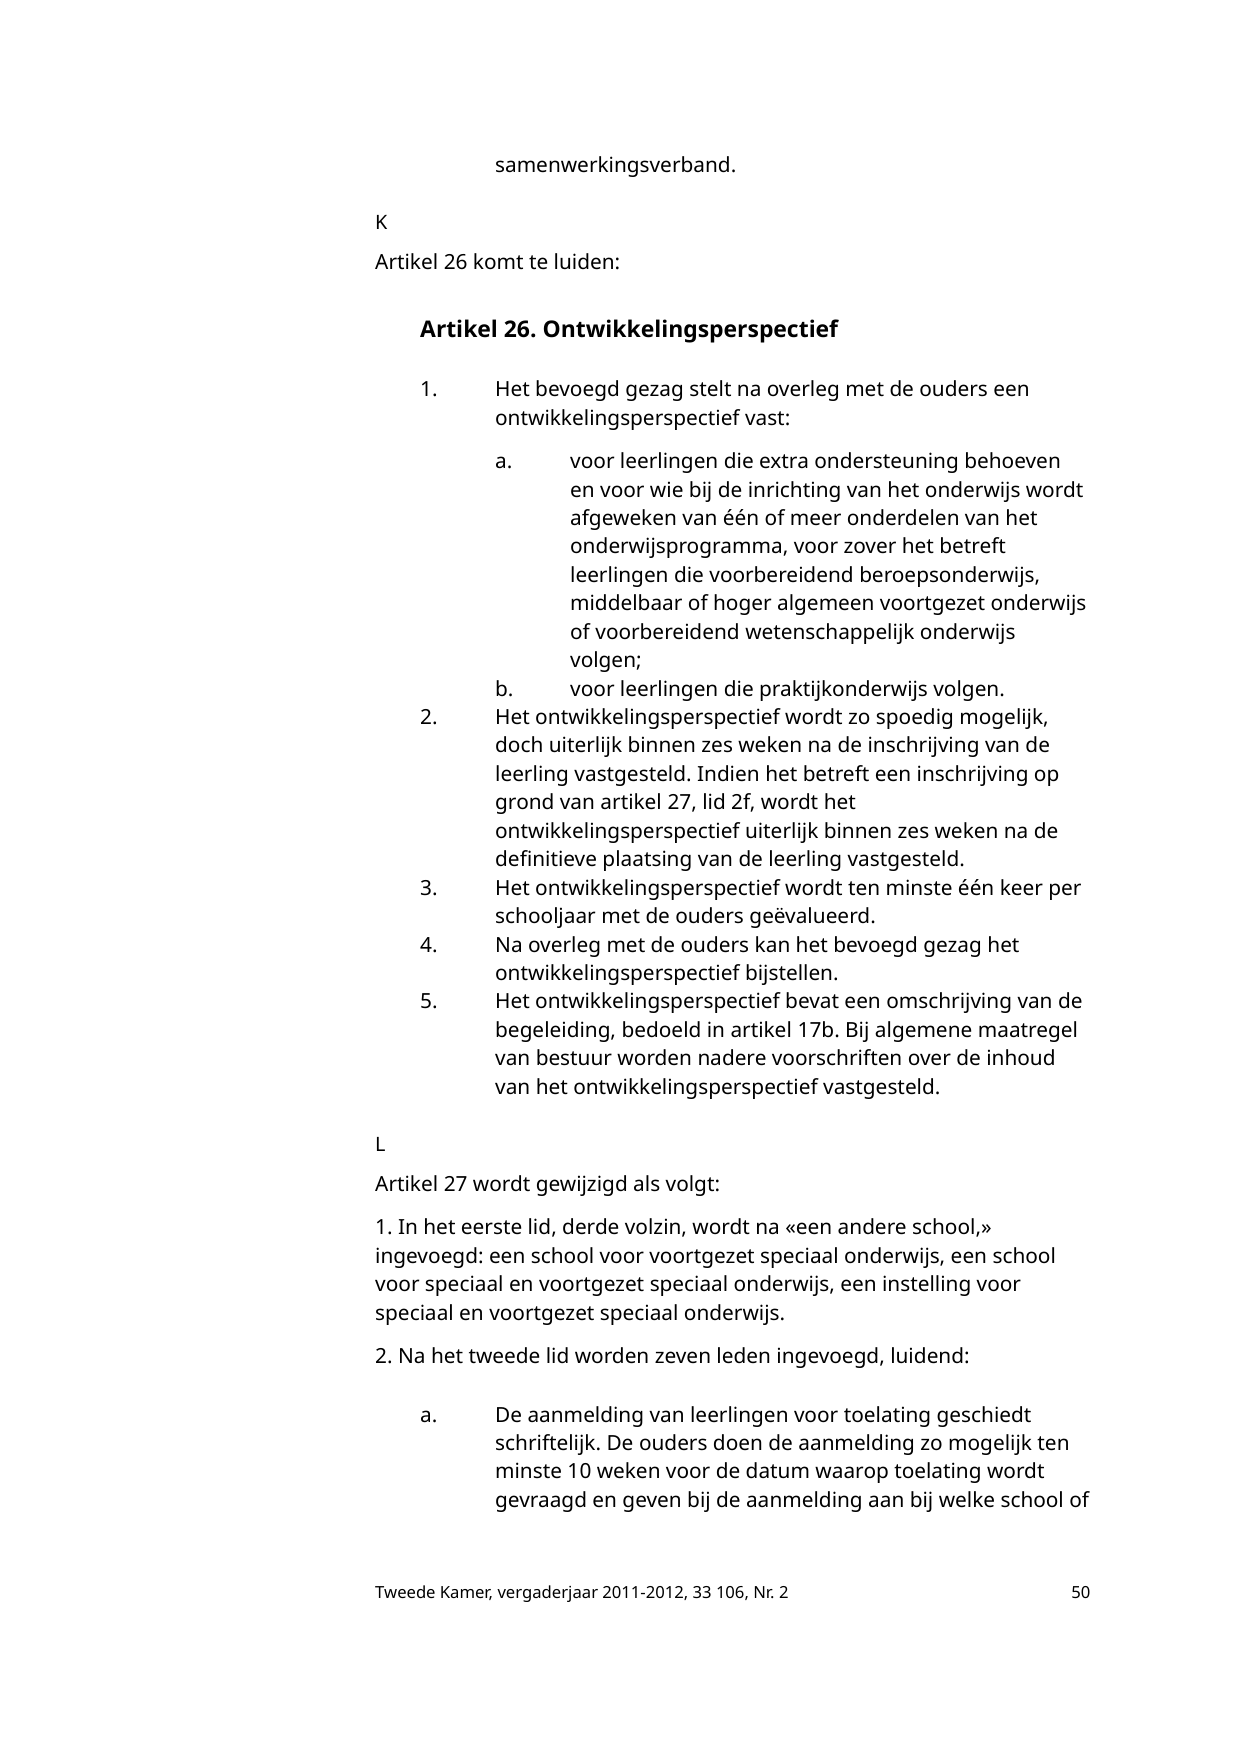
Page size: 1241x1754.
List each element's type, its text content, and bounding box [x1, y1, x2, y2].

list voor leerlingen die extra ondersteuning behoeven en voor wie bij de inrichting van het onderwijs wordt afgeweken van één of meer onderdelen van het onderwijsprogramma, voor zover het betreft leerlingen die voorbereidend beroepsonderwijs, middelbaar of hoger algemeen voortgezet onderwijs of voorbereidend wetenschappelijk onderwijs volgen; [495, 446, 1090, 674]
list Na overleg met de ouders kan het bevoegd gezag het ontwikkelingsperspectief bijstellen. [420, 930, 1090, 987]
text Artikel 27 wordt gewijzigd als volgt: [375, 1169, 1090, 1197]
list Het ontwikkelingsperspectief bevat een omschrijving van de begeleiding, bedoeld in artikel 17b. Bij algemene maatregel van bestuur worden nadere voorschriften over de inhoud van het ontwikkelingsperspectief vastgesteld. [420, 987, 1090, 1100]
subtitle Artikel 26. Ontwikkelingsperspectief [420, 313, 1090, 344]
list Het bevoegd gezag stelt na overleg met de ouders een ontwikkelingsperspectief vast: [420, 374, 1090, 431]
text Artikel 26 komt te luiden: [375, 247, 1090, 276]
list Het ontwikkelingsperspectief wordt ten minste één keer per schooljaar met de ouders geëvalueerd. [420, 873, 1090, 930]
list voor leerlingen die praktijkonderwijs volgen. [495, 674, 1090, 702]
list De aanmelding van leerlingen voor toelating geschiedt schriftelijk. De ouders doen de aanmelding zo mogelijk ten minste 10 weken voor de datum waarop toelating wordt gevraagd en geven bij de aanmelding aan bij welke school of [420, 1400, 1090, 1513]
text 1. In het eerste lid, derde volzin, wordt na «een andere school,» ingevoegd: een school voor voortgezet speciaal onderwijs, een school voor speciaal en voortgezet speciaal onderwijs, een instelling voor speciaal en voortgezet speciaal onderwijs. [375, 1212, 1090, 1326]
list Het ontwikkelingsperspectief wordt zo spoedig mogelijk, doch uiterlijk binnen zes weken na de inschrijving van de leerling vastgesteld. Indien het betreft een inschrijving op grond van artikel 27, lid 2f, wordt het ontwikkelingsperspectief uiterlijk binnen zes weken na de definitieve plaatsing van de leerling vastgesteld. [420, 702, 1090, 873]
text L [375, 1130, 1090, 1157]
text K [375, 208, 1090, 235]
list samenwerkingsverband. [420, 150, 1090, 178]
text 2. Na het tweede lid worden zeven leden ingevoegd, luidend: [375, 1341, 1090, 1370]
